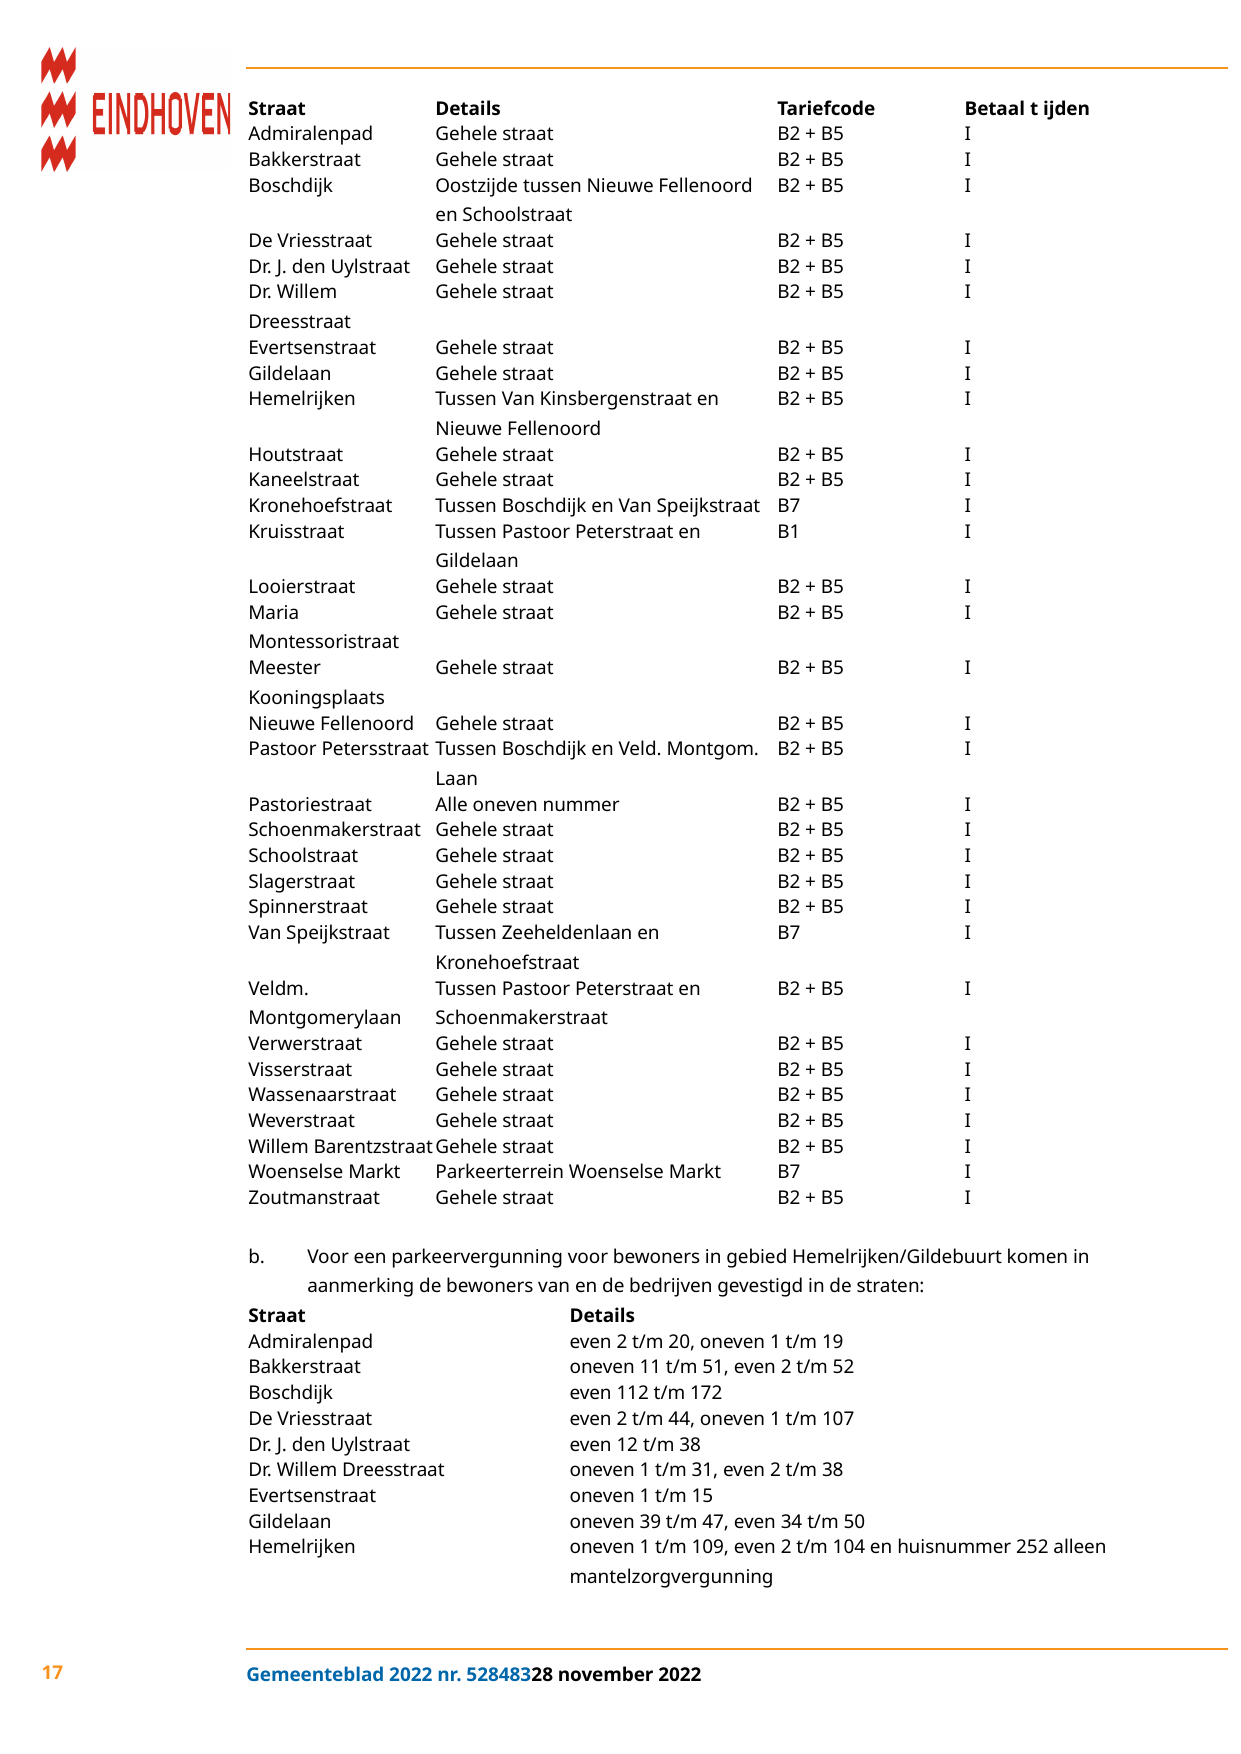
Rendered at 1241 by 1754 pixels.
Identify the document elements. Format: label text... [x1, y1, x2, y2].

table_cell Pastoor Petersstraat [248, 735, 435, 791]
table_cell Gehele straat [435, 441, 777, 467]
table_cell I [964, 121, 1152, 146]
table_cell oneven 11 t/m 51, even 2 t/m 52 [569, 1354, 1152, 1379]
table_cell Dr. J. den Uylstraat [248, 1431, 569, 1457]
table_cell I [964, 1030, 1152, 1056]
table_cell Houtstraat [248, 441, 435, 467]
table_cell Maria Montessoristraat [248, 599, 435, 654]
table_cell B2 + B5 [777, 894, 964, 919]
table_cell Gehele straat [435, 253, 777, 279]
table_cell Boschdijk [248, 1379, 569, 1405]
table_cell even 2 t/m 44, oneven 1 t/m 107 [569, 1405, 1152, 1431]
table_cell Gehele straat [435, 573, 777, 599]
table_cell I [964, 868, 1152, 894]
table_cell oneven 1 t/m 109, even 2 t/m 104 en huisnummer 252 alleen mantelzorgvergunning [569, 1534, 1152, 1589]
table_cell even 12 t/m 38 [569, 1431, 1152, 1457]
table_cell Willem Barentzstraat [248, 1133, 435, 1159]
table_cell Hemelrijken [248, 386, 435, 441]
table_cell Gehele straat [435, 146, 777, 172]
table_cell Schoolstraat [248, 842, 435, 868]
table_cell Gehele straat [435, 816, 777, 842]
table_cell oneven 39 t/m 47, even 34 t/m 50 [569, 1508, 1152, 1534]
list Voor een parkeervergunning voor bewoners in gebied Hemelrijken/Gildebuurt komen in aanmerking de bewoners van en de bedrijven gevestigd in de straten: [248, 1243, 1152, 1298]
table_cell B2 + B5 [777, 975, 964, 1030]
table_cell I [964, 334, 1152, 360]
table_cell Weverstraat [248, 1107, 435, 1133]
table_cell I [964, 919, 1152, 975]
table_cell Hemelrijken [248, 1534, 569, 1589]
picture [41, 47, 231, 172]
table_cell Tussen Boschdijk en Veld. Montgom. Laan [435, 735, 777, 791]
table_cell Gehele straat [435, 334, 777, 360]
table_cell Dr. Willem Dreesstraat [248, 1457, 569, 1482]
table_cell Visserstraat [248, 1056, 435, 1081]
table_cell B2 + B5 [777, 791, 964, 816]
table_cell Zoutmanstraat [248, 1184, 435, 1210]
table_cell Gildelaan [248, 1508, 569, 1534]
table_cell B2 + B5 [777, 654, 964, 710]
table_cell Gehele straat [435, 599, 777, 654]
table_cell oneven 1 t/m 15 [569, 1482, 1152, 1508]
table_cell Gildelaan [248, 360, 435, 386]
table_cell B2 + B5 [777, 334, 964, 360]
table_cell Gehele straat [435, 1184, 777, 1210]
table_cell I [964, 1159, 1152, 1184]
table_cell B2 + B5 [777, 1133, 964, 1159]
table_cell I [964, 1081, 1152, 1107]
table_cell Boschdijk [248, 172, 435, 227]
table_cell I [964, 735, 1152, 791]
table_cell I [964, 172, 1152, 227]
table_cell Pastoriestraat [248, 791, 435, 816]
table_cell B2 + B5 [777, 467, 964, 492]
table_cell I [964, 253, 1152, 279]
table_cell I [964, 573, 1152, 599]
table_cell I [964, 279, 1152, 334]
table_cell Looierstraat [248, 573, 435, 599]
table_cell Oostzijde tussen Nieuwe Fellenoord en Schoolstraat [435, 172, 777, 227]
table_cell Spinnerstraat [248, 894, 435, 919]
table_cell B2 + B5 [777, 710, 964, 735]
table_cell I [964, 467, 1152, 492]
table_cell B1 [777, 518, 964, 573]
table_cell Gehele straat [435, 467, 777, 492]
table_cell I [964, 146, 1152, 172]
table_cell Dr. J. den Uylstraat [248, 253, 435, 279]
table_cell I [964, 842, 1152, 868]
table_cell I [964, 816, 1152, 842]
table_cell B2 + B5 [777, 1056, 964, 1081]
table_cell Gehele straat [435, 894, 777, 919]
table_header Betaal t ijden [964, 95, 1152, 121]
table_cell I [964, 441, 1152, 467]
table_cell I [964, 1133, 1152, 1159]
table_cell B2 + B5 [777, 441, 964, 467]
table_cell B2 + B5 [777, 1081, 964, 1107]
table_cell B2 + B5 [777, 599, 964, 654]
table_cell Verwerstraat [248, 1030, 435, 1056]
table_cell I [964, 227, 1152, 253]
table_cell Evertsenstraat [248, 1482, 569, 1508]
table_cell even 112 t/m 172 [569, 1379, 1152, 1405]
table_cell Gehele straat [435, 842, 777, 868]
table_cell I [964, 894, 1152, 919]
table_cell I [964, 1056, 1152, 1081]
table_cell Tussen Boschdijk en Van Speijkstraat [435, 492, 777, 518]
table_cell B2 + B5 [777, 227, 964, 253]
table_cell B2 + B5 [777, 386, 964, 441]
table_cell B2 + B5 [777, 253, 964, 279]
table_cell Woenselse Markt [248, 1159, 435, 1184]
table_cell B7 [777, 1159, 964, 1184]
table_cell Schoenmakerstraat [248, 816, 435, 842]
table_cell I [964, 1107, 1152, 1133]
table_cell Tussen Pastoor Peterstraat en Gildelaan [435, 518, 777, 573]
table_header Tariefcode [777, 95, 964, 121]
table_cell Kruisstraat [248, 518, 435, 573]
table_cell Gehele straat [435, 710, 777, 735]
table_cell I [964, 492, 1152, 518]
table_cell Dr. Willem Dreesstraat [248, 279, 435, 334]
table_cell B2 + B5 [777, 735, 964, 791]
table_cell Alle oneven nummer [435, 791, 777, 816]
table_cell B2 + B5 [777, 1107, 964, 1133]
table_cell Gehele straat [435, 1107, 777, 1133]
table_cell Veldm. Montgomerylaan [248, 975, 435, 1030]
table_cell I [964, 360, 1152, 386]
table_cell I [964, 386, 1152, 441]
table_cell I [964, 599, 1152, 654]
table_cell Meester Kooningsplaats [248, 654, 435, 710]
table_cell B2 + B5 [777, 172, 964, 227]
table_cell Kaneelstraat [248, 467, 435, 492]
table_cell I [964, 710, 1152, 735]
table_cell Kronehoefstraat [248, 492, 435, 518]
table_cell B2 + B5 [777, 1184, 964, 1210]
table_cell Admiralenpad [248, 1328, 569, 1354]
table_cell Admiralenpad [248, 121, 435, 146]
table_cell B2 + B5 [777, 279, 964, 334]
table_cell De Vriesstraat [248, 1405, 569, 1431]
table_cell Evertsenstraat [248, 334, 435, 360]
table_cell B2 + B5 [777, 816, 964, 842]
table_header Straat [248, 1302, 569, 1328]
table_cell Gehele straat [435, 1133, 777, 1159]
table_cell Slagerstraat [248, 868, 435, 894]
table_cell Gehele straat [435, 360, 777, 386]
table_cell I [964, 654, 1152, 710]
table_cell B2 + B5 [777, 146, 964, 172]
table_cell Parkeerterrein Woenselse Markt [435, 1159, 777, 1184]
table_cell Wassenaarstraat [248, 1081, 435, 1107]
table_cell even 2 t/m 20, oneven 1 t/m 19 [569, 1328, 1152, 1354]
table_cell Tussen Pastoor Peterstraat en Schoenmakerstraat [435, 975, 777, 1030]
table_cell Gehele straat [435, 1030, 777, 1056]
table_cell I [964, 975, 1152, 1030]
table_cell B2 + B5 [777, 868, 964, 894]
table_cell Gehele straat [435, 654, 777, 710]
table_cell I [964, 1184, 1152, 1210]
table_cell Gehele straat [435, 279, 777, 334]
table_cell B2 + B5 [777, 842, 964, 868]
table_cell B2 + B5 [777, 1030, 964, 1056]
table_cell B2 + B5 [777, 360, 964, 386]
table_cell Gehele straat [435, 121, 777, 146]
table_header Details [435, 95, 777, 121]
table_cell De Vriesstraat [248, 227, 435, 253]
table_cell Tussen Zeeheldenlaan en Kronehoefstraat [435, 919, 777, 975]
table_cell Gehele straat [435, 1081, 777, 1107]
table_cell B7 [777, 492, 964, 518]
table_header Details [569, 1302, 1152, 1328]
table_cell Van Speijkstraat [248, 919, 435, 975]
table_cell Nieuwe Fellenoord [248, 710, 435, 735]
table_cell I [964, 791, 1152, 816]
table_cell Gehele straat [435, 227, 777, 253]
table_cell Gehele straat [435, 868, 777, 894]
table_cell oneven 1 t/m 31, even 2 t/m 38 [569, 1457, 1152, 1482]
table_cell Bakkerstraat [248, 146, 435, 172]
table_header Straat [248, 95, 435, 121]
table_cell Bakkerstraat [248, 1354, 569, 1379]
table_cell B2 + B5 [777, 121, 964, 146]
table_cell Tussen Van Kinsbergenstraat en Nieuwe Fellenoord [435, 386, 777, 441]
table_cell Gehele straat [435, 1056, 777, 1081]
table_cell I [964, 518, 1152, 573]
table_cell B2 + B5 [777, 573, 964, 599]
table_cell B7 [777, 919, 964, 975]
